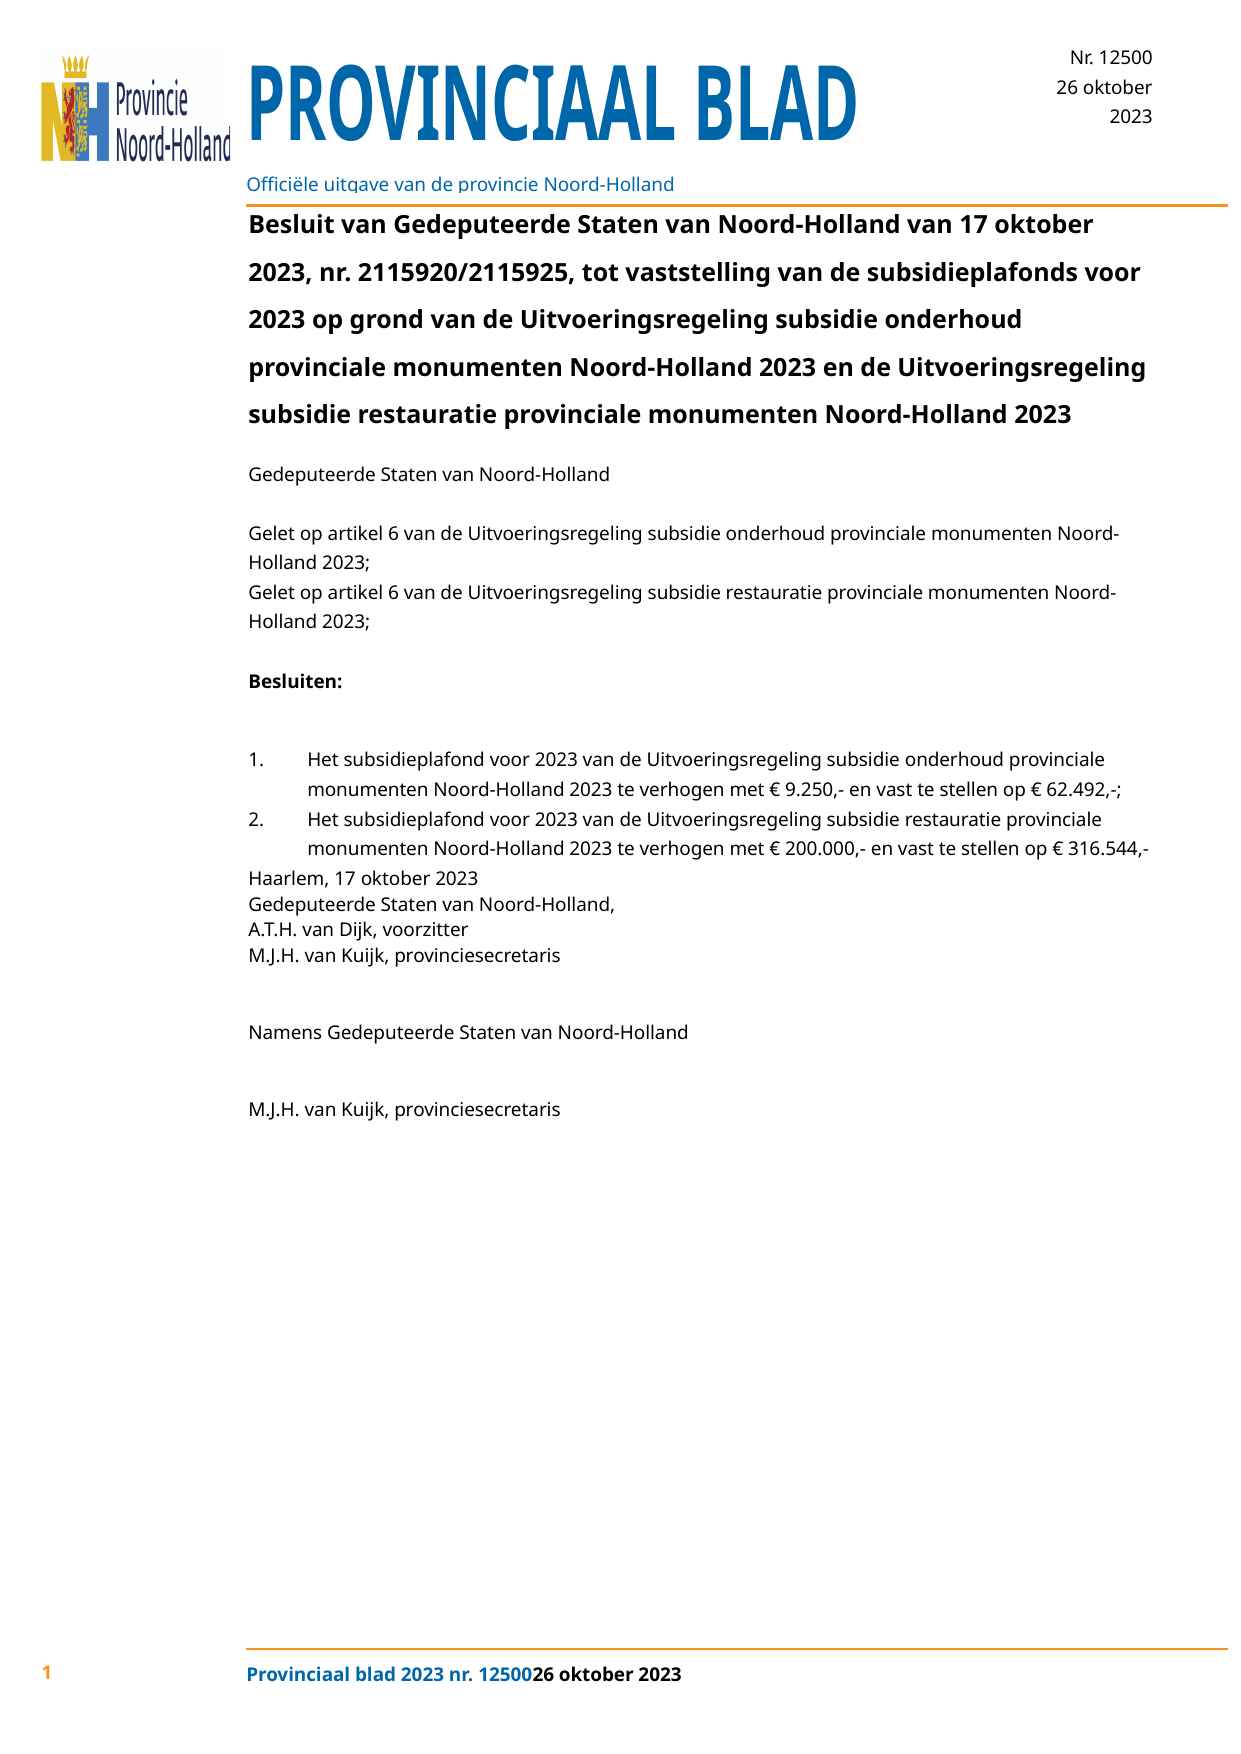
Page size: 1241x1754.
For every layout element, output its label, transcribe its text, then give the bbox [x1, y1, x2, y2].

list Het subsidieplafond voor 2023 van de Uitvoeringsregeling subsidie restauratie provinciale monumenten Noord-Holland 2023 te verhogen met € 200.000,- en vast te stellen op € 316.544,- [248, 806, 1152, 861]
text M.J.H. van Kuijk, provinciesecretaris [248, 1097, 1152, 1122]
list Het subsidieplafond voor 2023 van de Uitvoeringsregeling subsidie onderhoud provinciale monumenten Noord-Holland 2023 te verhogen met € 9.250,- en vast te stellen op € 62.492,-; [248, 747, 1152, 802]
text Namens Gedeputeerde Staten van Noord-Holland [248, 1019, 1152, 1045]
text Besluit van Gedeputeerde Staten van Noord-Holland van 17 oktober 2023, nr. 2115920/2115925, tot vaststelling van de subsidieplafonds voor 2023 op grond van de Uitvoeringsregeling subsidie onderhoud provinciale monumenten Noord-Holland 2023 en de Uitvoeringsregeling subsidie restauratie provinciale monumenten Noord-Holland 2023 [248, 207, 1152, 431]
text Haarlem, 17 oktober 2023 [248, 865, 1152, 891]
text A.T.H. van Dijk, voorzitter [248, 916, 1152, 942]
text Gelet op artikel 6 van de Uitvoeringsregeling subsidie onderhoud provinciale monumenten Noord-Holland 2023; [248, 520, 1152, 575]
text Gelet op artikel 6 van de Uitvoeringsregeling subsidie restauratie provinciale monumenten Noord-Holland 2023; [248, 579, 1152, 634]
text Gedeputeerde Staten van Noord-Holland [248, 461, 1152, 486]
text M.J.H. van Kuijk, provinciesecretaris [248, 942, 1152, 968]
text Gedeputeerde Staten van Noord-Holland, [248, 891, 1152, 916]
text Besluiten: [248, 668, 1152, 693]
picture [41, 47, 231, 172]
